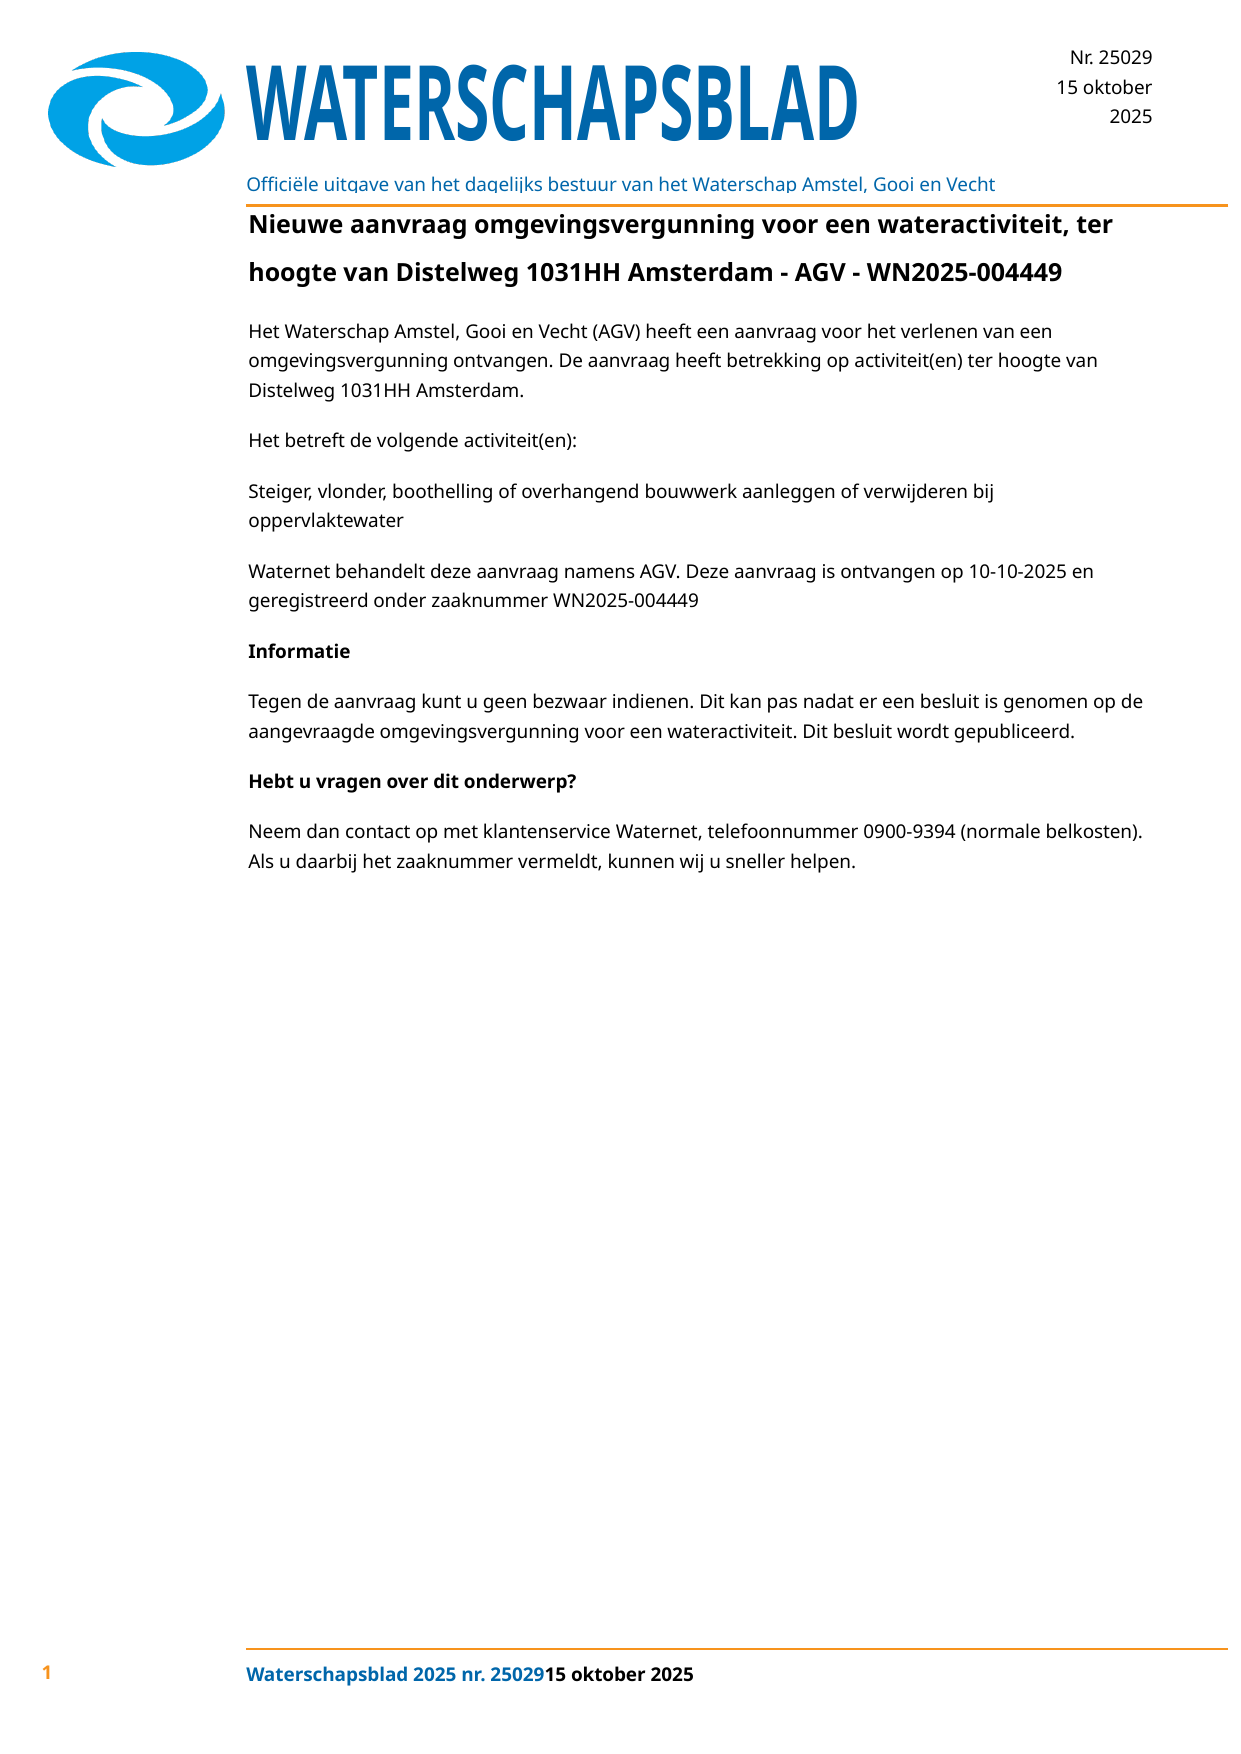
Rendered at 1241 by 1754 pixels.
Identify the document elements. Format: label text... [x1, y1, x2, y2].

text Steiger, vlonder, boothelling of overhangend bouwwerk aanleggen of verwijderen bij oppervlaktewater [248, 478, 1152, 533]
picture [41, 47, 231, 172]
text Het betreft de volgende activiteit(en): [248, 427, 1152, 453]
text Tegen de aanvraag kunt u geen bezwaar indienen. Dit kan pas nadat er een besluit is genomen op de aangevraagde omgevingsvergunning voor een wateractiviteit. Dit besluit wordt gepubliceerd. [248, 688, 1152, 744]
text Waternet behandelt deze aanvraag namens AGV. Deze aanvraag is ontvangen op 10-10-2025 en geregistreerd onder zaaknummer WN2025-004449 [248, 558, 1152, 613]
text Het Waterschap Amstel, Gooi en Vecht (AGV) heeft een aanvraag voor het verlenen van een omgevingsvergunning ontvangen. De aanvraag heeft betrekking op activiteit(en) ter hoogte van Distelweg 1031HH Amsterdam. [248, 318, 1152, 403]
text Nieuwe aanvraag omgevingsvergunning voor een wateractiviteit, ter hoogte van Distelweg 1031HH Amsterdam - AGV - WN2025-004449 [248, 207, 1152, 288]
text Neem dan contact op met klantenservice Waternet, telefoonnummer 0900-9394 (normale belkosten). Als u daarbij het zaaknummer vermeldt, kunnen wij u sneller helpen. [248, 819, 1152, 874]
text Hebt u vragen over dit onderwerp? [248, 768, 1152, 794]
text Informatie [248, 638, 1152, 664]
